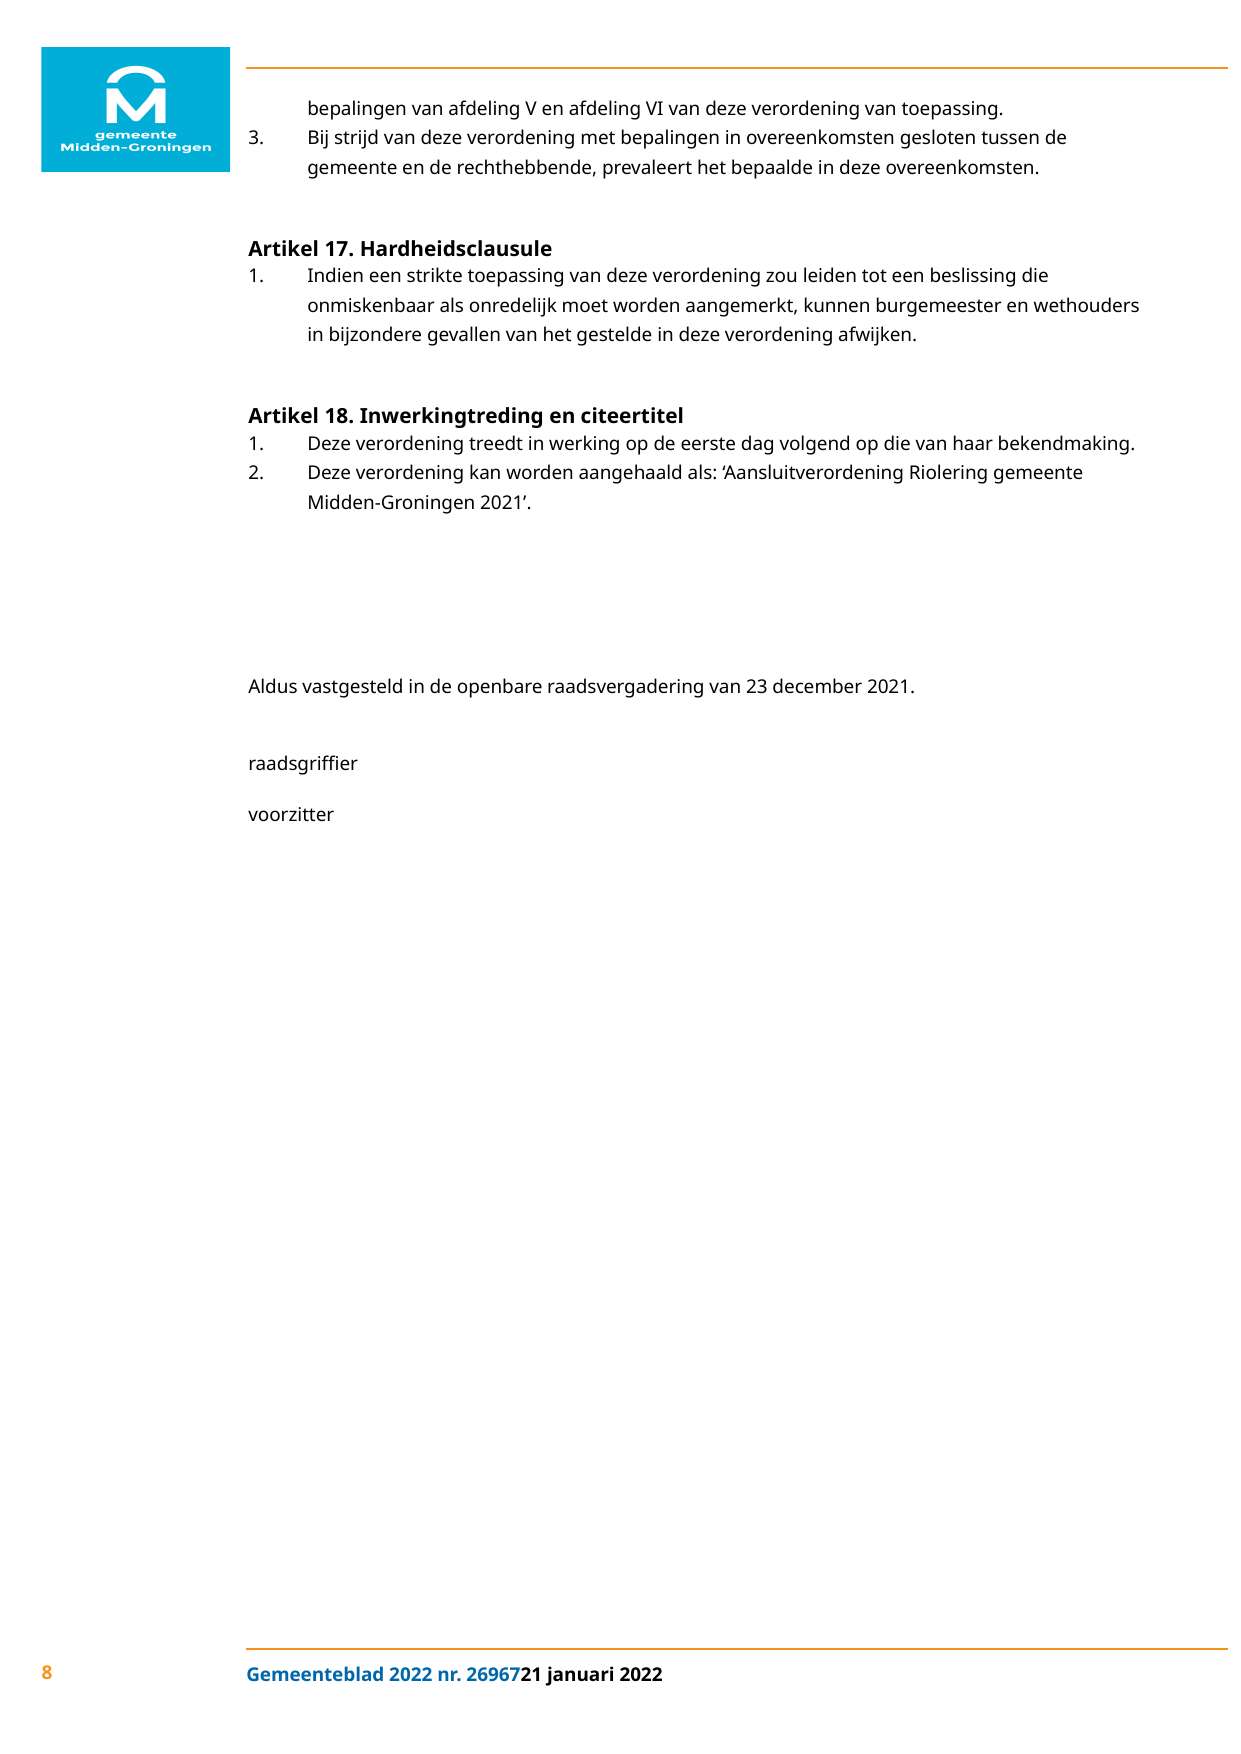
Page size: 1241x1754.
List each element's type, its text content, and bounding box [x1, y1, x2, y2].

picture [108, 66, 164, 82]
list bepalingen van afdeling V en afdeling VI van deze verordening van toepassing. [248, 95, 1152, 121]
list Deze verordening kan worden aangehaald als: ‘Aansluitverordening Riolering gemeente Midden-Groningen 2021’. [248, 459, 1152, 515]
list Deze verordening treedt in werking op de eerste dag volgend op die van haar bekendmaking. [248, 430, 1152, 456]
list Bij strijd van deze verordening met bepalingen in overeenkomsten gesloten tussen de gemeente en de rechthebbende, prevaleert het bepaalde in deze overeenkomsten. [248, 124, 1152, 180]
text raadsgriffier [248, 750, 1152, 776]
text Artikel 18. Inwerkingtreding en citeertitel [248, 402, 1152, 430]
text voorzitter [248, 801, 1152, 827]
text Artikel 17. Hardheidsclausule [248, 234, 1152, 262]
picture [107, 89, 165, 122]
list Indien een strikte toepassing van deze verordening zou leiden tot een beslissing die onmiskenbaar als onredelijk moet worden aangemerkt, kunnen burgemeester en wethouders in bijzondere gevallen van het gestelde in deze verordening afwijken. [248, 262, 1152, 347]
text Aldus vastgesteld in de openbare raadsvergadering van 23 december 2021. [248, 673, 1152, 698]
picture [184, 146, 190, 153]
